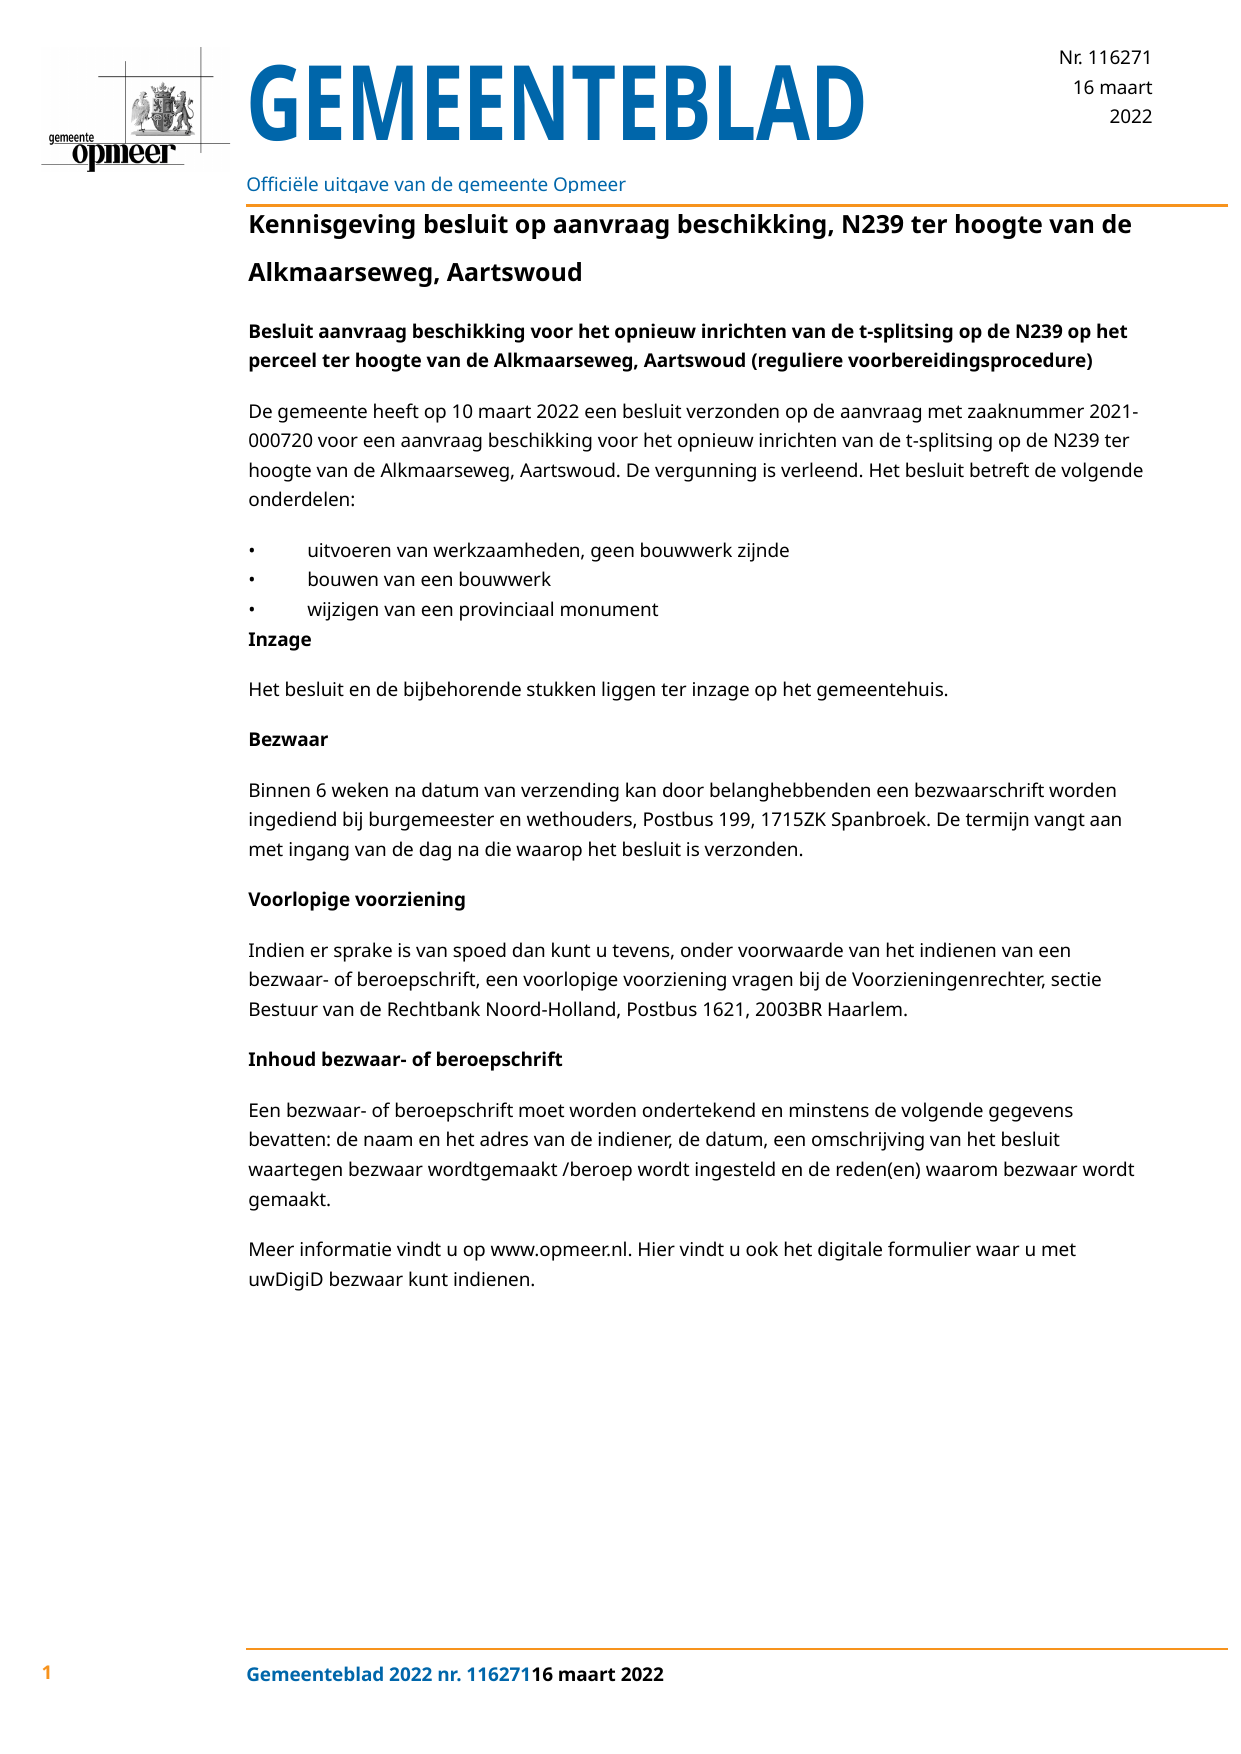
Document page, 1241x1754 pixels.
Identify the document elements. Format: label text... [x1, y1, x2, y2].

list uitvoeren van werkzaamheden, geen bouwwerk zijnde [248, 537, 1152, 563]
text Bezwaar [248, 727, 1152, 752]
text Besluit aanvraag beschikking voor het opnieuw inrichten van de t-splitsing op de N239 op het perceel ter hoogte van de Alkmaarseweg, Aartswoud (reguliere voorbereidingsprocedure) [248, 318, 1152, 373]
text Inzage [248, 626, 1152, 652]
text Kennisgeving besluit op aanvraag beschikking, N239 ter hoogte van de Alkmaarseweg, Aartswoud [248, 207, 1152, 288]
list wijzigen van een provinciaal monument [248, 596, 1152, 622]
text Indien er sprake is van spoed dan kunt u tevens, onder voorwaarde van het indienen van een bezwaar- of beroepschrift, een voorlopige voorziening vragen bij de Voorzieningenrechter, sectie Bestuur van de Rechtbank Noord-Holland, Postbus 1621, 2003BR Haarlem. [248, 937, 1152, 1022]
text Het besluit en de bijbehorende stukken liggen ter inzage op het gemeentehuis. [248, 676, 1152, 702]
list bouwen van een bouwwerk [248, 567, 1152, 592]
text Een bezwaar- of beroepschrift moet worden ondertekend en minstens de volgende gegevens bevatten: de naam en het adres van de indiener, de datum, een omschrijving van het besluit waartegen bezwaar wordtgemaakt /beroep wordt ingesteld en de reden(en) waarom bezwaar wordt gemaakt. [248, 1097, 1152, 1212]
text Inhoud bezwaar- of beroepschrift [248, 1047, 1152, 1072]
picture [41, 47, 231, 172]
text Meer informatie vindt u op www.opmeer.nl. Hier vindt u ook het digitale formulier waar u met uwDigiD bezwaar kunt indienen. [248, 1236, 1152, 1292]
text De gemeente heeft op 10 maart 2022 een besluit verzonden op de aanvraag met zaaknummer 2021-000720 voor een aanvraag beschikking voor het opnieuw inrichten van de t-splitsing op de N239 ter hoogte van de Alkmaarseweg, Aartswoud. De vergunning is verleend. Het besluit betreft de volgende onderdelen: [248, 398, 1152, 512]
text Voorlopige voorziening [248, 887, 1152, 912]
text Binnen 6 weken na datum van verzending kan door belanghebbenden een bezwaarschrift worden ingediend bij burgemeester en wethouders, Postbus 199, 1715ZK Spanbroek. De termijn vangt aan met ingang van de dag na die waarop het besluit is verzonden. [248, 777, 1152, 862]
